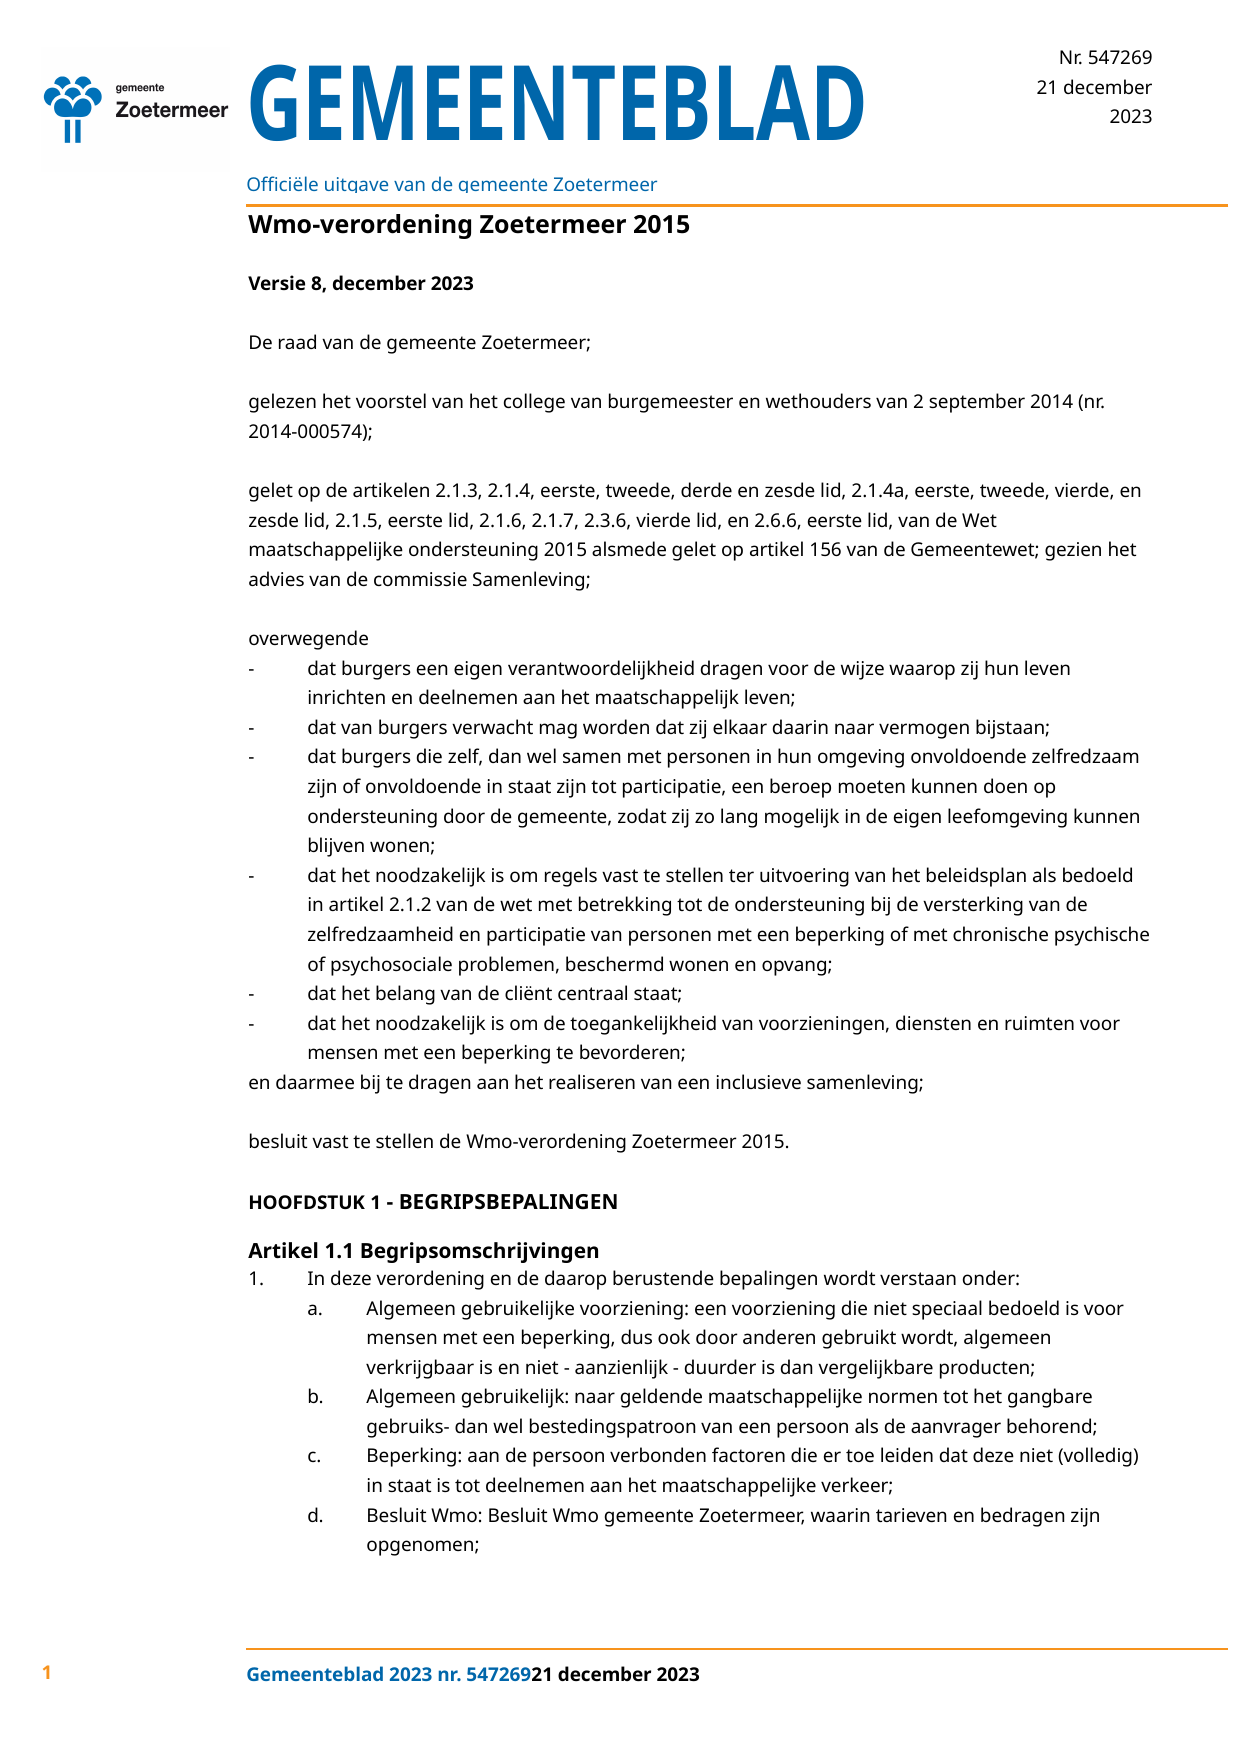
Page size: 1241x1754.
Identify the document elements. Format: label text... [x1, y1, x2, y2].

text en daarmee bij te dragen aan het realiseren van een inclusieve samenleving; [248, 1069, 1152, 1095]
text Wmo-verordening Zoetermeer 2015 [248, 207, 1152, 241]
list dat het noodzakelijk is om regels vast te stellen ter uitvoering van het beleidsplan als bedoeld in artikel 2.1.2 van de wet met betrekking tot de ondersteuning bij de versterking van de zelfredzaamheid en participatie van personen met een beperking of met chronische psychische of psychosociale problemen, beschermd wonen en opvang; [248, 862, 1152, 976]
list dat burgers die zelf, dan wel samen met personen in hun omgeving onvoldoende zelfredzaam zijn of onvoldoende in staat zijn tot participatie, een beroep moeten kunnen doen op ondersteuning door de gemeente, zodat zij zo lang mogelijk in de eigen leefomgeving kunnen blijven wonen; [248, 744, 1152, 858]
list Besluit Wmo: Besluit Wmo gemeente Zoetermeer, waarin tarieven en bedragen zijn opgenomen; [307, 1502, 1152, 1557]
list dat het belang van de cliënt centraal staat; [248, 980, 1152, 1006]
text gelet op de artikelen 2.1.3, 2.1.4, eerste, tweede, derde en zesde lid, 2.1.4a, eerste, tweede, vierde, en zesde lid, 2.1.5, eerste lid, 2.1.6, 2.1.7, 2.3.6, vierde lid, en 2.6.6, eerste lid, van de Wet maatschappelijke ondersteuning 2015 alsmede gelet op artikel 156 van de Gemeentewet; gezien het advies van de commissie Samenleving; [248, 477, 1152, 592]
text Artikel 1.1 Begripsomschrijvingen [248, 1237, 1152, 1265]
list Beperking: aan de persoon verbonden factoren die er toe leiden dat deze niet (volledig) in staat is tot deelnemen aan het maatschappelijke verkeer; [307, 1443, 1152, 1498]
list dat van burgers verwacht mag worden dat zij elkaar daarin naar vermogen bijstaan; [248, 714, 1152, 740]
text besluit vast te stellen de Wmo-verordening Zoetermeer 2015. [248, 1128, 1152, 1154]
list In deze verordening en de daarop berustende bepalingen wordt verstaan onder: [248, 1265, 1152, 1291]
picture [41, 47, 231, 172]
list Algemeen gebruikelijk: naar geldende maatschappelijke normen tot het gangbare gebruiks- dan wel bestedingspatroon van een persoon als de aanvrager behorend; [307, 1383, 1152, 1439]
text Versie 8, december 2023 [248, 270, 1152, 296]
list Algemeen gebruikelijke voorziening: een voorziening die niet speciaal bedoeld is voor mensen met een beperking, dus ook door anderen gebruikt wordt, algemeen verkrijgbaar is en niet - aanzienlijk - duurder is dan vergelijkbare producten; [307, 1295, 1152, 1379]
text gelezen het voorstel van het college van burgemeester en wethouders van 2 september 2014 (nr. 2014-000574); [248, 389, 1152, 444]
list dat burgers een eigen verantwoordelijkheid dragen voor de wijze waarop zij hun leven inrichten en deelnemen aan het maatschappelijk leven; [248, 655, 1152, 710]
list dat het noodzakelijk is om de toegankelijkheid van voorzieningen, diensten en ruimten voor mensen met een beperking te bevorderen; [248, 1010, 1152, 1065]
text De raad van de gemeente Zoetermeer; [248, 329, 1152, 355]
text overwegende [248, 625, 1152, 651]
text HOOFDSTUK 1 - BEGRIPSBEPALINGEN [248, 1187, 1152, 1216]
